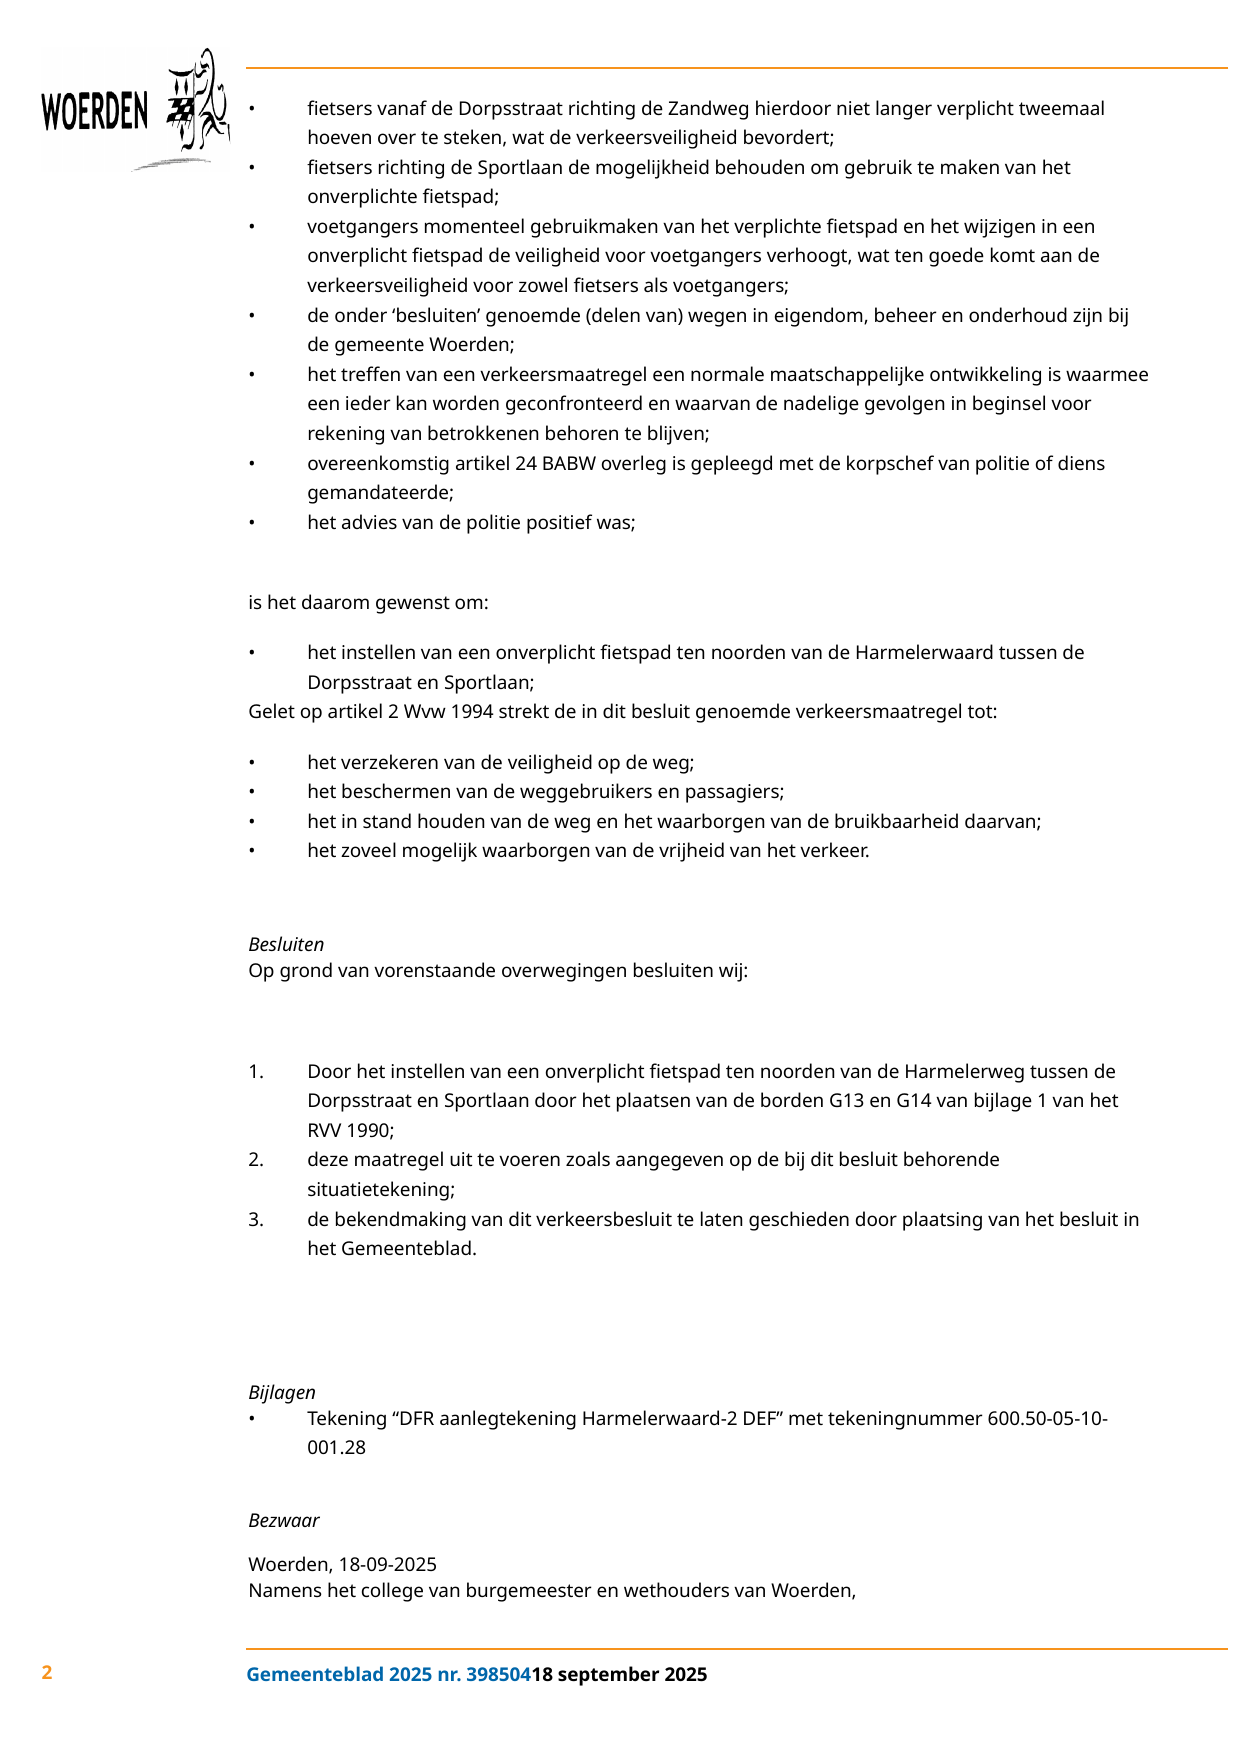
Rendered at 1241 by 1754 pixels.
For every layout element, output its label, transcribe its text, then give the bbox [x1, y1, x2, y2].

text Woerden, 18-09-2025 [248, 1551, 1152, 1577]
list de bekendmaking van dit verkeersbesluit te laten geschieden door plaatsing van het besluit in het Gemeenteblad. [248, 1206, 1152, 1261]
list het zoveel mogelijk waarborgen van de vrijheid van het verkeer. [248, 838, 1152, 863]
list fietsers richting de Sportlaan de mogelijkheid behouden om gebruik te maken van het onverplichte fietspad; [248, 154, 1152, 209]
list overeenkomstig artikel 24 BABW overleg is gepleegd met de korpschef van politie of diens gemandateerde; [248, 450, 1152, 505]
list Door het instellen van een onverplicht fietspad ten noorden van de Harmelerweg tussen de Dorpsstraat en Sportlaan door het plaatsen van de borden G13 en G14 van bijlage 1 van het RVV 1990; [248, 1058, 1152, 1143]
text Bezwaar [248, 1507, 1152, 1533]
list de onder ‘besluiten’ genoemde (delen van) wegen in eigendom, beheer en onderhoud zijn bij de gemeente Woerden; [248, 302, 1152, 357]
list Tekening “DFR aanlegtekening Harmelerwaard-2 DEF” met tekeningnummer 600.50-05-10-001.28 [248, 1405, 1152, 1460]
text Op grond van vorenstaande overwegingen besluiten wij: [248, 957, 1152, 983]
list het advies van de politie positief was; [248, 509, 1152, 535]
text Bijlagen [248, 1379, 1152, 1405]
text Namens het college van burgemeester en wethouders van Woerden, [248, 1577, 1152, 1603]
list fietsers vanaf de Dorpsstraat richting de Zandweg hierdoor niet langer verplicht tweemaal hoeven over te steken, wat de verkeersveiligheid bevordert; [248, 95, 1152, 150]
text Besluiten [248, 931, 1152, 957]
list het beschermen van de weggebruikers en passagiers; [248, 778, 1152, 804]
text Gelet op artikel 2 Wvw 1994 strekt de in dit besluit genoemde verkeersmaatregel tot: [248, 698, 1152, 724]
list het instellen van een onverplicht fietspad ten noorden van de Harmelerwaard tussen de Dorpsstraat en Sportlaan; [248, 639, 1152, 695]
text is het daarom gewenst om: [248, 589, 1152, 615]
list het treffen van een verkeersmaatregel een normale maatschappelijke ontwikkeling is waarmee een ieder kan worden geconfronteerd en waarvan de nadelige gevolgen in beginsel voor rekening van betrokkenen behoren te blijven; [248, 361, 1152, 446]
picture [41, 47, 231, 172]
list het verzekeren van de veiligheid op de weg; [248, 749, 1152, 775]
list deze maatregel uit te voeren zoals aangegeven op de bij dit besluit behorende situatietekening; [248, 1147, 1152, 1202]
list voetgangers momenteel gebruikmaken van het verplichte fietspad en het wijzigen in een onverplicht fietspad de veiligheid voor voetgangers verhoogt, wat ten goede komt aan de verkeersveiligheid voor zowel fietsers als voetgangers; [248, 213, 1152, 298]
list het in stand houden van de weg en het waarborgen van de bruikbaarheid daarvan; [248, 808, 1152, 834]
